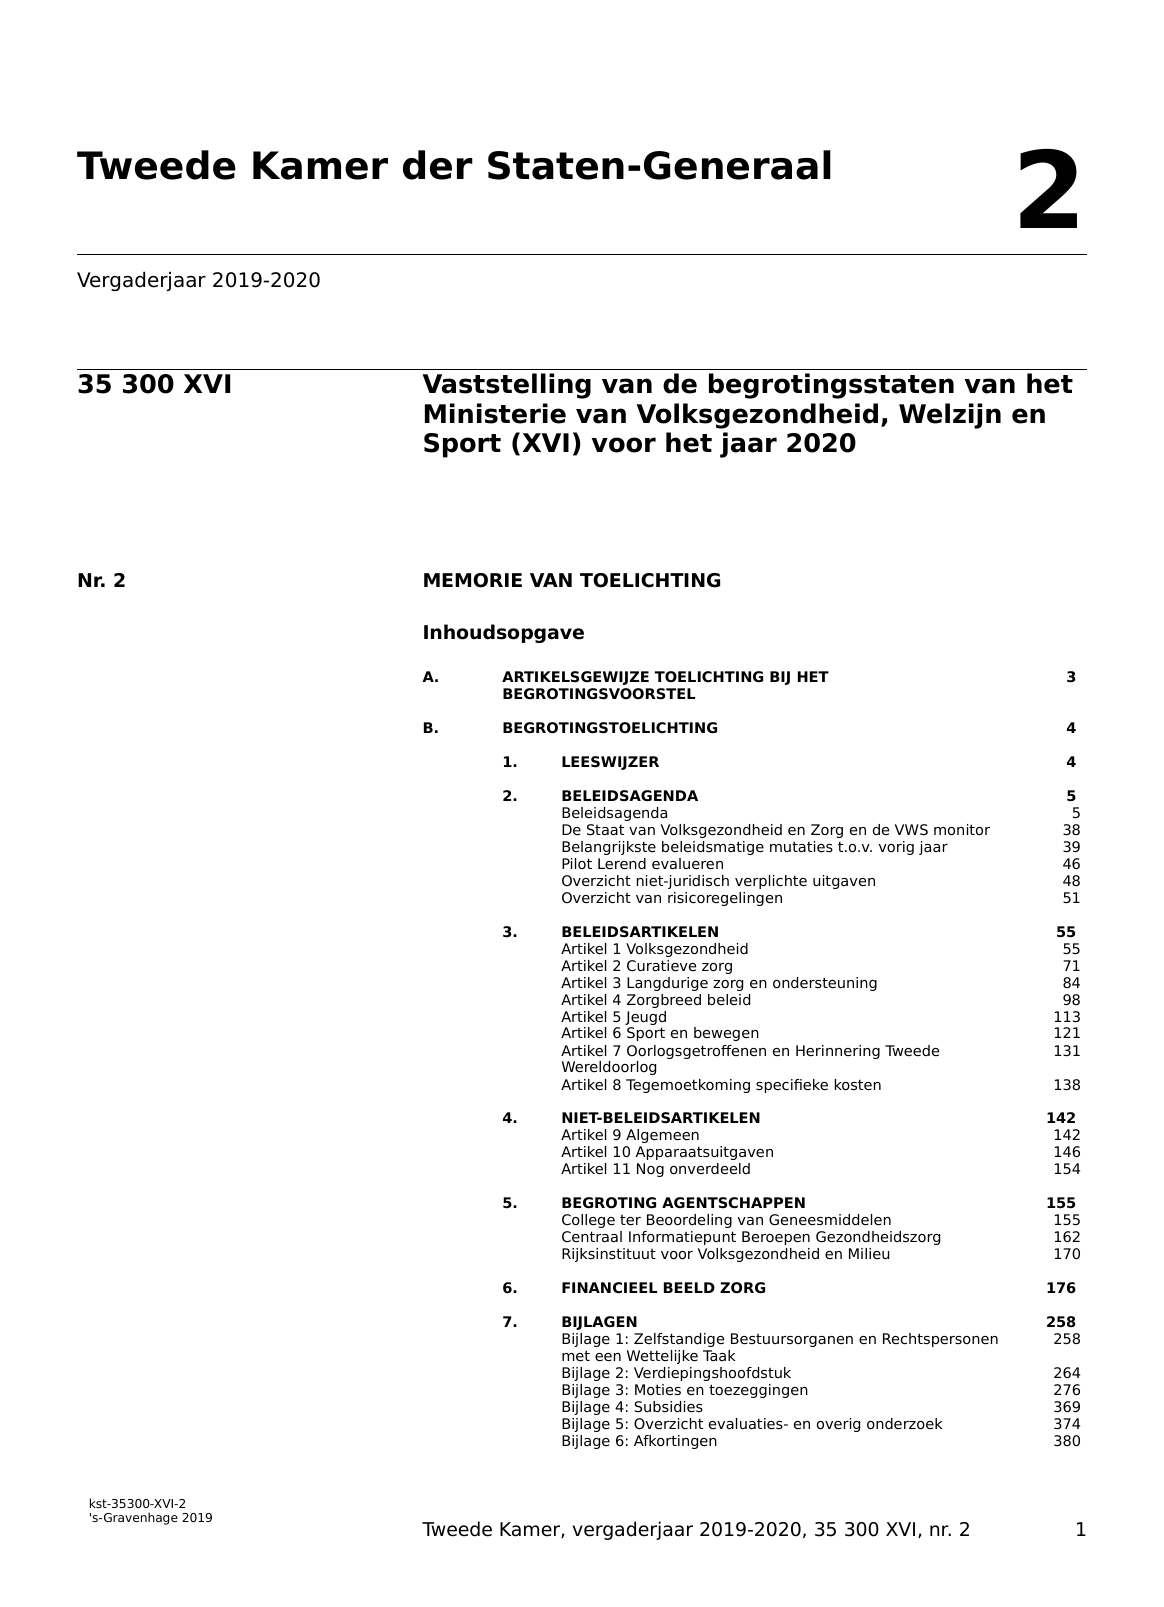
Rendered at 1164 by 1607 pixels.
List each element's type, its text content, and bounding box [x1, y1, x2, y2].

table_cell [496, 873, 555, 889]
table_cell 48 [1013, 873, 1087, 889]
table_cell 369 [1013, 1399, 1087, 1416]
table_cell [496, 703, 1013, 720]
table_cell [422, 958, 496, 974]
table_cell Artikel 5 Jeugd [555, 1009, 1013, 1025]
table_cell Artikel 4 Zorgbreed beleid [555, 991, 1013, 1008]
table_cell FINANCIEEL BEELD ZORG [555, 1280, 1013, 1297]
table_cell Artikel 7 Oorlogsgetroffenen en Herinnering Tweede Wereldoorlog [555, 1043, 1013, 1076]
table_cell BEGROTING AGENTSCHAPPEN [555, 1195, 1013, 1212]
table_cell 55 [1013, 924, 1087, 941]
table_cell [422, 1161, 496, 1178]
table_cell [496, 1076, 555, 1093]
table_cell 155 [1013, 1212, 1087, 1229]
table_cell Rijksinstituut voor Volksgezondheid en Milieu [555, 1246, 1013, 1263]
table_cell [422, 1009, 496, 1025]
table_cell 146 [1013, 1144, 1087, 1161]
table_cell [496, 890, 555, 907]
table_cell [496, 737, 1013, 754]
table_cell [422, 924, 496, 941]
table_cell 5 [1013, 805, 1087, 822]
table_cell [496, 1399, 555, 1416]
table_cell [496, 1144, 555, 1161]
table_cell [496, 991, 555, 1008]
table_cell 142 [1013, 1110, 1087, 1127]
table_cell NIET-BELEIDSARTIKELEN [555, 1110, 1013, 1127]
table_cell [422, 1331, 496, 1365]
table_cell Overzicht niet-juridisch verplichte uitgaven [555, 873, 1013, 889]
table_cell [422, 737, 496, 754]
table_cell [422, 873, 496, 889]
subtitle 35 300 XVI Vaststelling van de begrotingsstaten van het Ministerie van Volksgezondheid, Welzijn en Sport (XVI) voor het jaar 2020 [77, 370, 1087, 459]
table_cell [496, 1297, 555, 1314]
table_cell [422, 890, 496, 907]
table_cell [422, 907, 496, 923]
table_cell [422, 1144, 496, 1161]
table_cell BEGROTINGSTOELICHTING [496, 720, 1013, 737]
table_cell [496, 1161, 555, 1178]
table_cell Artikel 1 Volksgezondheid [555, 941, 1013, 957]
table_cell Artikel 9 Algemeen [555, 1127, 1013, 1144]
table_cell Bijlage 4: Subsidies [555, 1399, 1013, 1416]
table_cell [422, 856, 496, 873]
table_header ARTIKELSGEWIJZE TOELICHTING BIJ HET BEGROTINGSVOORSTEL [496, 669, 1013, 703]
table_cell [496, 1043, 555, 1076]
table_cell [422, 975, 496, 991]
table_cell De Staat van Volksgezondheid en Zorg en de VWS monitor [555, 822, 1013, 839]
table_cell [422, 1399, 496, 1416]
table_cell [496, 907, 555, 923]
table_cell 155 [1013, 1195, 1087, 1212]
table_cell 162 [1013, 1229, 1087, 1246]
table_cell Vergaderjaar 2019-2020 [77, 255, 1087, 369]
table_cell 71 [1013, 958, 1087, 974]
table_cell 3. [496, 924, 555, 941]
table_cell Artikel 11 Nog onverdeeld [555, 1161, 1013, 1178]
table_cell [422, 788, 496, 805]
table_cell 98 [1013, 991, 1087, 1008]
table_cell [496, 1382, 555, 1399]
table_cell Artikel 8 Tegemoetkoming specifieke kosten [555, 1076, 1013, 1093]
table_cell [496, 1433, 555, 1450]
table_cell 4 [1013, 754, 1087, 771]
table_cell 1. [496, 754, 555, 771]
table_cell [496, 1127, 555, 1144]
table_cell [496, 1229, 555, 1246]
table_cell [422, 1433, 496, 1450]
table_cell [496, 1263, 555, 1280]
text 's-Gravenhage 2019 [88, 1511, 323, 1525]
table_cell [422, 771, 496, 788]
table_cell 154 [1013, 1161, 1087, 1178]
table_cell 5. [496, 1195, 555, 1212]
table_cell 380 [1013, 1433, 1087, 1450]
table_cell 276 [1013, 1382, 1087, 1399]
table_header 3 [1013, 669, 1087, 703]
table_cell [422, 754, 496, 771]
table_cell 2. [496, 788, 555, 805]
table_cell [496, 805, 555, 822]
table_cell 55 [1013, 941, 1087, 957]
table_cell [422, 1195, 496, 1212]
table_cell 38 [1013, 822, 1087, 839]
table_cell [496, 839, 555, 856]
table_cell [422, 805, 496, 822]
table_cell [496, 771, 555, 788]
table_cell BIJLAGEN [555, 1314, 1013, 1331]
table_cell 51 [1013, 890, 1087, 907]
table_cell [496, 1178, 555, 1195]
table_cell [422, 991, 496, 1008]
table_cell 121 [1013, 1025, 1087, 1042]
table_cell [422, 1076, 496, 1093]
text kst-35300-XVI-2 [88, 1497, 323, 1511]
table_cell 5 [1013, 788, 1087, 805]
table_cell [422, 1093, 496, 1110]
table_cell Artikel 6 Sport en bewegen [555, 1025, 1013, 1042]
table_cell [496, 1365, 555, 1382]
table_cell Pilot Lerend evalueren [555, 856, 1013, 873]
table_header 2 [886, 130, 1087, 254]
table_cell [555, 1093, 1013, 1110]
table_cell [422, 1127, 496, 1144]
table_header Tweede Kamer der Staten-Generaal [77, 130, 886, 254]
table_cell Bijlage 2: Verdiepingshoofdstuk [555, 1365, 1013, 1382]
table_cell 6. [496, 1280, 555, 1297]
table_cell [496, 1331, 555, 1365]
table_cell [496, 1009, 555, 1025]
table_cell 39 [1013, 839, 1087, 856]
table_cell [422, 1025, 496, 1042]
table_cell BELEIDSARTIKELEN [555, 924, 1013, 941]
table_cell 4. [496, 1110, 555, 1127]
table_cell [422, 1280, 496, 1297]
table_cell [496, 1416, 555, 1433]
table_cell [496, 958, 555, 974]
table_cell [555, 1178, 1013, 1195]
table_cell [1013, 737, 1087, 754]
table_cell [555, 771, 1013, 788]
subtitle Nr. 2 MEMORIE VAN TOELICHTING [77, 570, 1087, 592]
table_cell [422, 1178, 496, 1195]
table_cell [555, 1297, 1013, 1314]
table_cell 374 [1013, 1416, 1087, 1433]
table_cell [496, 1212, 555, 1229]
table_cell [496, 1246, 555, 1263]
table_cell BELEIDSAGENDA [555, 788, 1013, 805]
table_cell [496, 1093, 555, 1110]
table_cell [422, 1416, 496, 1433]
table_cell [422, 703, 496, 720]
table_cell [422, 1314, 496, 1331]
table_cell B. [422, 720, 496, 737]
table_cell Bijlage 6: Afkortingen [555, 1433, 1013, 1450]
table_cell 84 [1013, 975, 1087, 991]
table_cell [1013, 703, 1087, 720]
table_cell [1013, 1093, 1087, 1110]
table_cell Bijlage 3: Moties en toezeggingen [555, 1382, 1013, 1399]
table_cell 113 [1013, 1009, 1087, 1025]
table_cell 170 [1013, 1246, 1087, 1263]
table_cell Artikel 2 Curatieve zorg [555, 958, 1013, 974]
table_cell 131 [1013, 1043, 1087, 1076]
table_cell LEESWIJZER [555, 754, 1013, 771]
table_cell 142 [1013, 1127, 1087, 1144]
table_header A. [422, 669, 496, 703]
table_cell [422, 822, 496, 839]
table_cell [422, 1246, 496, 1263]
table_cell 138 [1013, 1076, 1087, 1093]
table_cell Belangrijkste beleidsmatige mutaties t.o.v. vorig jaar [555, 839, 1013, 856]
table_cell 7. [496, 1314, 555, 1331]
table_cell [422, 1382, 496, 1399]
table_cell 46 [1013, 856, 1087, 873]
table_cell [1013, 1178, 1087, 1195]
table_cell 258 [1013, 1331, 1087, 1365]
table_cell 264 [1013, 1365, 1087, 1382]
table_cell [422, 1043, 496, 1076]
table_cell [422, 1212, 496, 1229]
table_cell [496, 1025, 555, 1042]
table_cell Centraal Informatiepunt Beroepen Gezondheidszorg [555, 1229, 1013, 1246]
table_cell Artikel 3 Langdurige zorg en ondersteuning [555, 975, 1013, 991]
table_cell Beleidsagenda [555, 805, 1013, 822]
table_cell [496, 941, 555, 957]
table_cell [1013, 1297, 1087, 1314]
table_cell [1013, 771, 1087, 788]
table_cell Bijlage 5: Overzicht evaluaties- en overig onderzoek [555, 1416, 1013, 1433]
table_cell Overzicht van risicoregelingen [555, 890, 1013, 907]
table_cell [496, 856, 555, 873]
table_cell [422, 1263, 496, 1280]
table_cell Bijlage 1: Zelfstandige Bestuursorganen en Rechtspersonen met een Wettelijke Taak [555, 1331, 1013, 1365]
subtitle Inhoudsopgave [422, 622, 1087, 644]
table_cell [555, 907, 1013, 923]
table_cell College ter Beoordeling van Geneesmiddelen [555, 1212, 1013, 1229]
table_cell [1013, 1263, 1087, 1280]
table_cell [422, 839, 496, 856]
table_cell 176 [1013, 1280, 1087, 1297]
table_cell [422, 1110, 496, 1127]
table_cell [422, 1365, 496, 1382]
table_cell [555, 1263, 1013, 1280]
table_cell [496, 822, 555, 839]
table_cell 258 [1013, 1314, 1087, 1331]
table_cell [422, 1229, 496, 1246]
table_cell [496, 975, 555, 991]
table_cell [422, 1297, 496, 1314]
table_cell [1013, 907, 1087, 923]
table_cell Artikel 10 Apparaatsuitgaven [555, 1144, 1013, 1161]
table_cell 4 [1013, 720, 1087, 737]
table_cell [422, 941, 496, 957]
